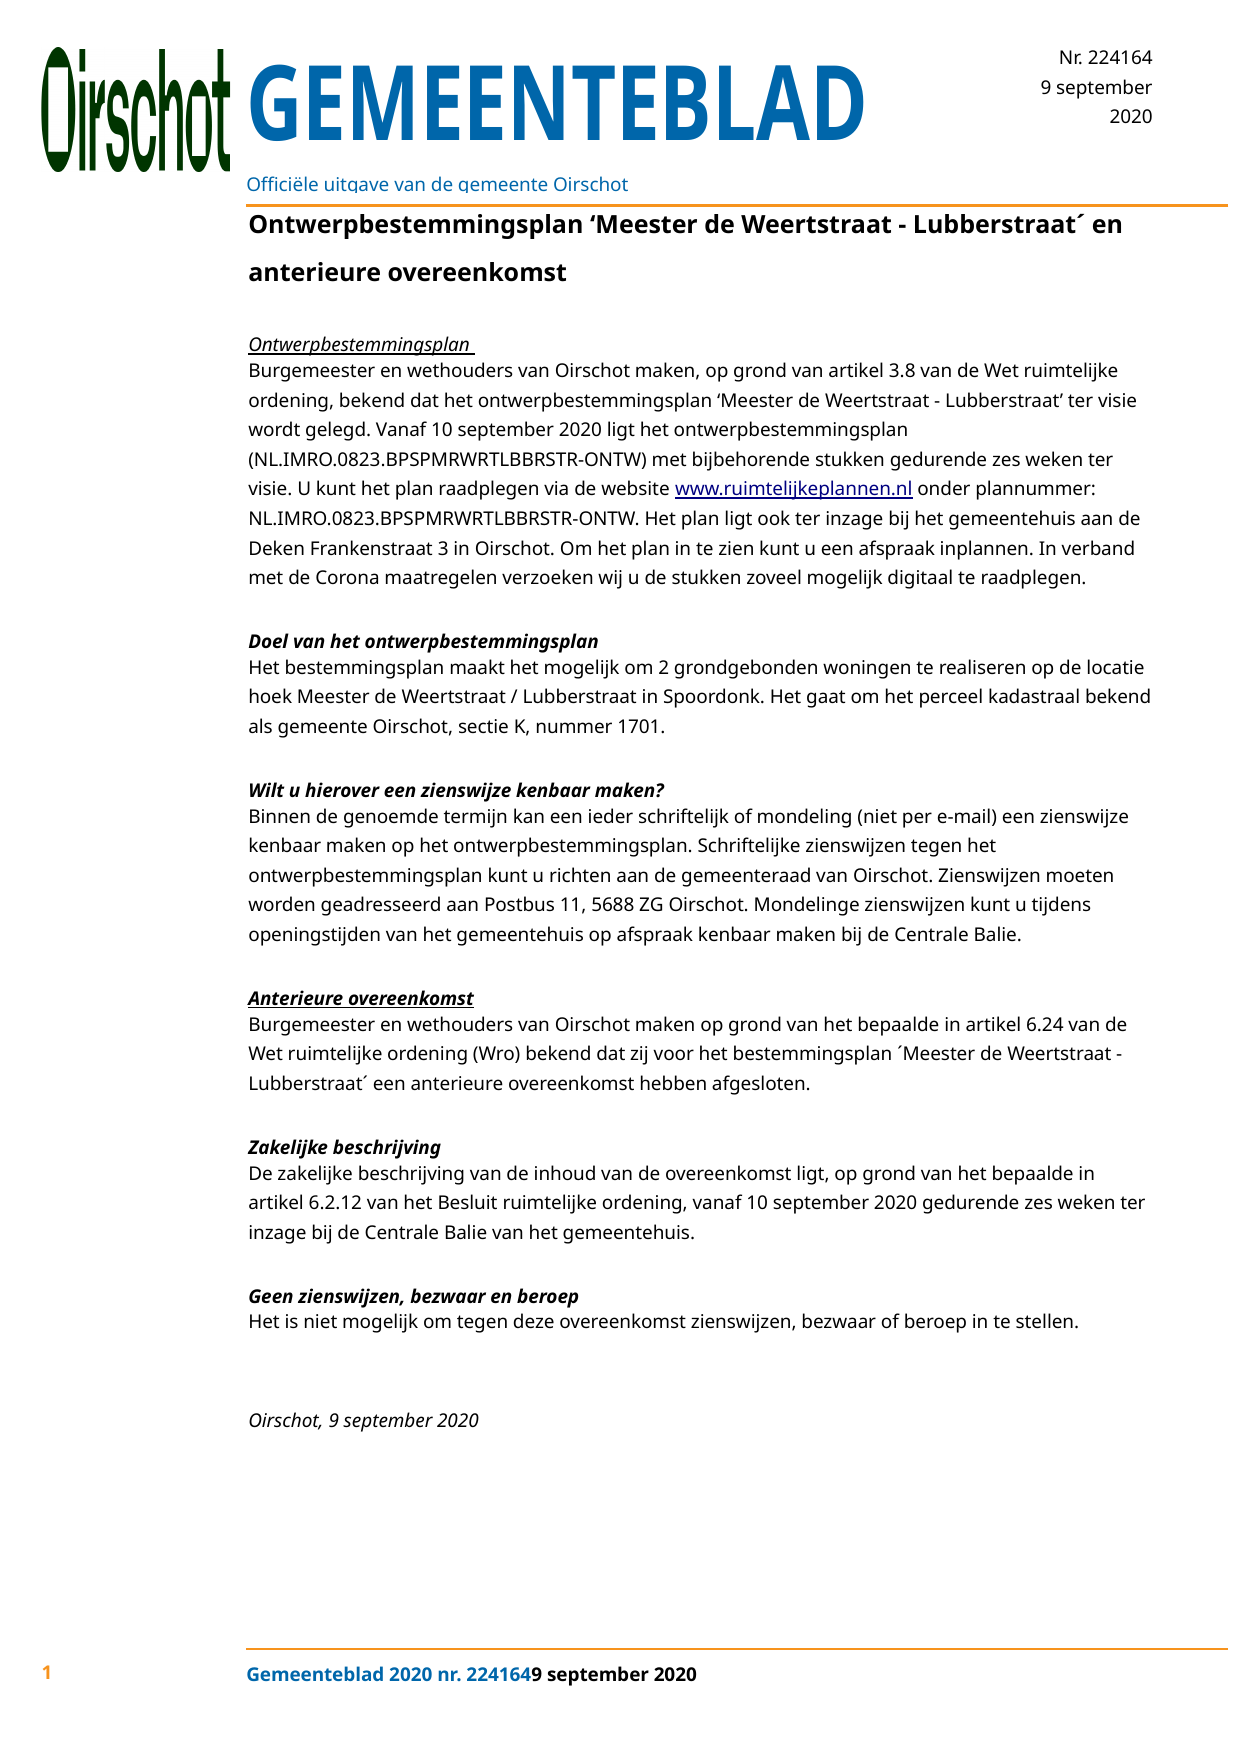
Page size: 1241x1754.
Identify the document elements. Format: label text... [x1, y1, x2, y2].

text Geen zienswijzen, bezwaar en beroep [248, 1283, 1152, 1308]
text Zakelijke beschrijving [248, 1134, 1152, 1160]
text De zakelijke beschrijving van de inhoud van de overeenkomst ligt, op grond van het bepaalde in artikel 6.2.12 van het Besluit ruimtelijke ordening, vanaf 10 september 2020 gedurende zes weken ter inzage bij de Centrale Balie van het gemeentehuis. [248, 1160, 1152, 1244]
text Binnen de genoemde termijn kan een ieder schriftelijk of mondeling (niet per e-mail) een zienswijze kenbaar maken op het ontwerpbestemmingsplan. Schriftelijke zienswijzen tegen het ontwerpbestemmingsplan kunt u richten aan de gemeenteraad van Oirschot. Zienswijzen moeten worden geadresseerd aan Postbus 11, 5688 ZG Oirschot. Mondelinge zienswijzen kunt u tijdens openingstijden van het gemeentehuis op afspraak kenbaar maken bij de Centrale Balie. [248, 803, 1152, 947]
text Oirschot, 9 september 2020 [248, 1407, 1152, 1432]
text Het is niet mogelijk om tegen deze overeenkomst zienswijzen, bezwaar of beroep in te stellen. [248, 1308, 1152, 1334]
text Burgemeester en wethouders van Oirschot maken op grond van het bepaalde in artikel 6.24 van de Wet ruimtelijke ordening (Wro) bekend dat zij voor het bestemmingsplan ´Meester de Weertstraat - Lubberstraat´ een anterieure overeenkomst hebben afgesloten. [248, 1011, 1152, 1096]
text Het bestemmingsplan maakt het mogelijk om 2 grondgebonden woningen te realiseren op de locatie hoek Meester de Weertstraat / Lubberstraat in Spoordonk. Het gaat om het perceel kadastraal bekend als gemeente Oirschot, sectie K, nummer 1701. [248, 654, 1152, 739]
text Burgemeester en wethouders van Oirschot maken, op grond van artikel 3.8 van de Wet ruimtelijke ordening, bekend dat het ontwerpbestemmingsplan ‘Meester de Weertstraat - Lubberstraat’ ter visie wordt gelegd. Vanaf 10 september 2020 ligt het ontwerpbestemmingsplan (NL.IMRO.0823.BPSPMRWRTLBBRSTR-ONTW) met bijbehorende stukken gedurende zes weken ter visie. U kunt het plan raadplegen via de website www.ruimtelijkeplannen.nl onder plannummer: NL.IMRO.0823.BPSPMRWRTLBBRSTR-ONTW. Het plan ligt ook ter inzage bij het gemeentehuis aan de Deken Frankenstraat 3 in Oirschot. Om het plan in te zien kunt u een afspraak inplannen. In verband met de Corona maatregelen verzoeken wij u de stukken zoveel mogelijk digitaal te raadplegen. [248, 357, 1152, 590]
text Doel van het ontwerpbestemmingsplan [248, 628, 1152, 654]
picture [41, 47, 231, 172]
text Wilt u hierover een zienswijze kenbaar maken? [248, 777, 1152, 803]
text Ontwerpbestemmingsplan [248, 331, 1152, 357]
text Ontwerpbestemmingsplan ‘Meester de Weertstraat - Lubberstraat´ en anterieure overeenkomst [248, 207, 1152, 288]
text Anterieure overeenkomst [248, 985, 1152, 1011]
